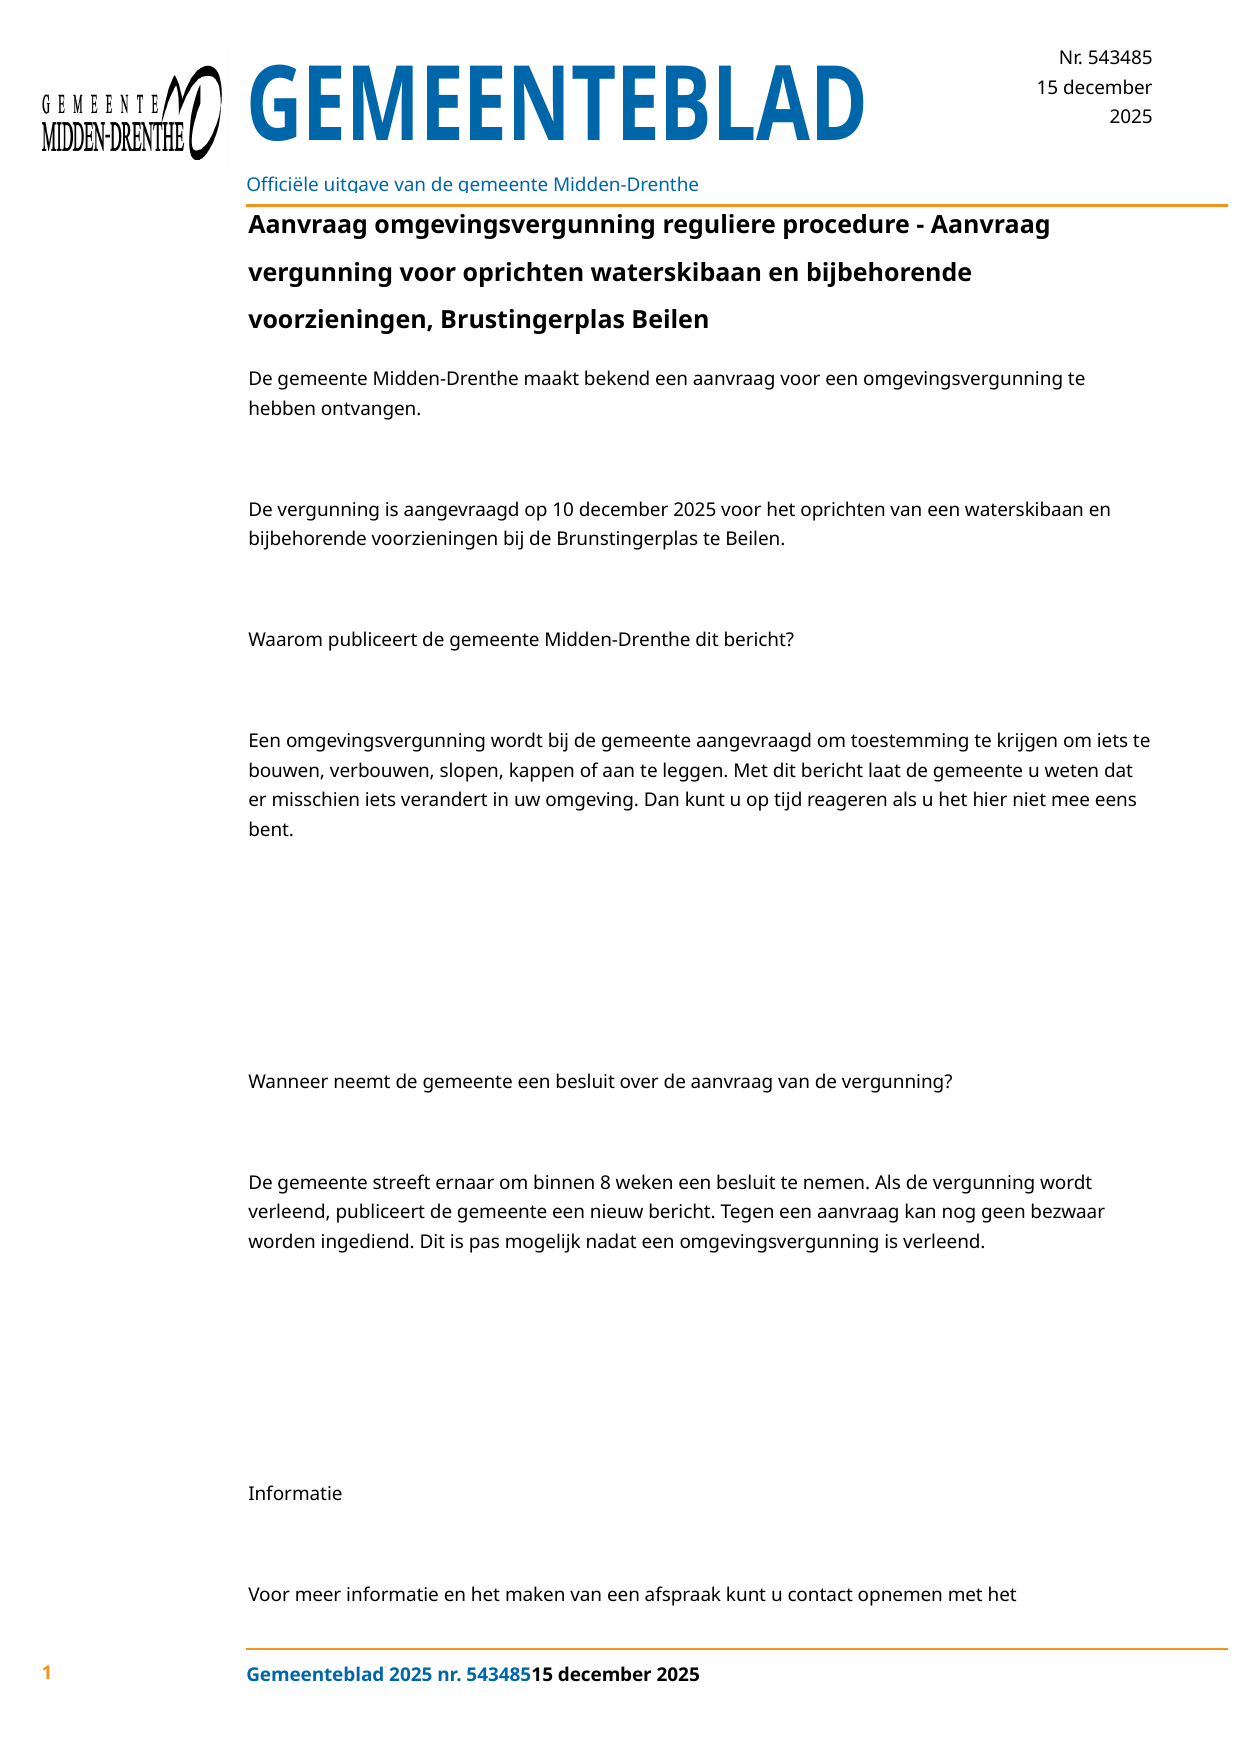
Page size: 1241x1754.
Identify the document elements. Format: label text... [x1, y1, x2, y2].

text Informatie [248, 1480, 1152, 1506]
text De gemeente streeft ernaar om binnen 8 weken een besluit te nemen. Als de vergunning wordt verleend, publiceert de gemeente een nieuw bericht. Tegen een aanvraag kan nog geen bezwaar worden ingediend. Dit is pas mogelijk nadat een omgevingsvergunning is verleend. [248, 1169, 1152, 1254]
text Waarom publiceert de gemeente Midden-Drenthe dit bericht? [248, 626, 1152, 652]
text Voor meer informatie en het maken van een afspraak kunt u contact opnemen met het [248, 1581, 1152, 1607]
text Wanneer neemt de gemeente een besluit over de aanvraag van de vergunning? [248, 1068, 1152, 1094]
text Een omgevingsvergunning wordt bij de gemeente aangevraagd om toestemming te krijgen om iets te bouwen, verbouwen, slopen, kappen of aan te leggen. Met dit bericht laat de gemeente u weten dat er misschien iets verandert in uw omgeving. Dan kunt u op tijd reageren als u het hier niet mee eens bent. [248, 727, 1152, 842]
text Aanvraag omgevingsvergunning reguliere procedure - Aanvraag vergunning voor oprichten waterskibaan en bijbehorende voorzieningen, Brustingerplas Beilen [248, 207, 1152, 336]
text De gemeente Midden-Drenthe maakt bekend een aanvraag voor een omgevingsvergunning te hebben ontvangen. [248, 366, 1152, 421]
picture [41, 47, 231, 172]
text De vergunning is aangevraagd op 10 december 2025 voor het oprichten van een waterskibaan en bijbehorende voorzieningen bij de Brunstingerplas te Beilen. [248, 496, 1152, 551]
